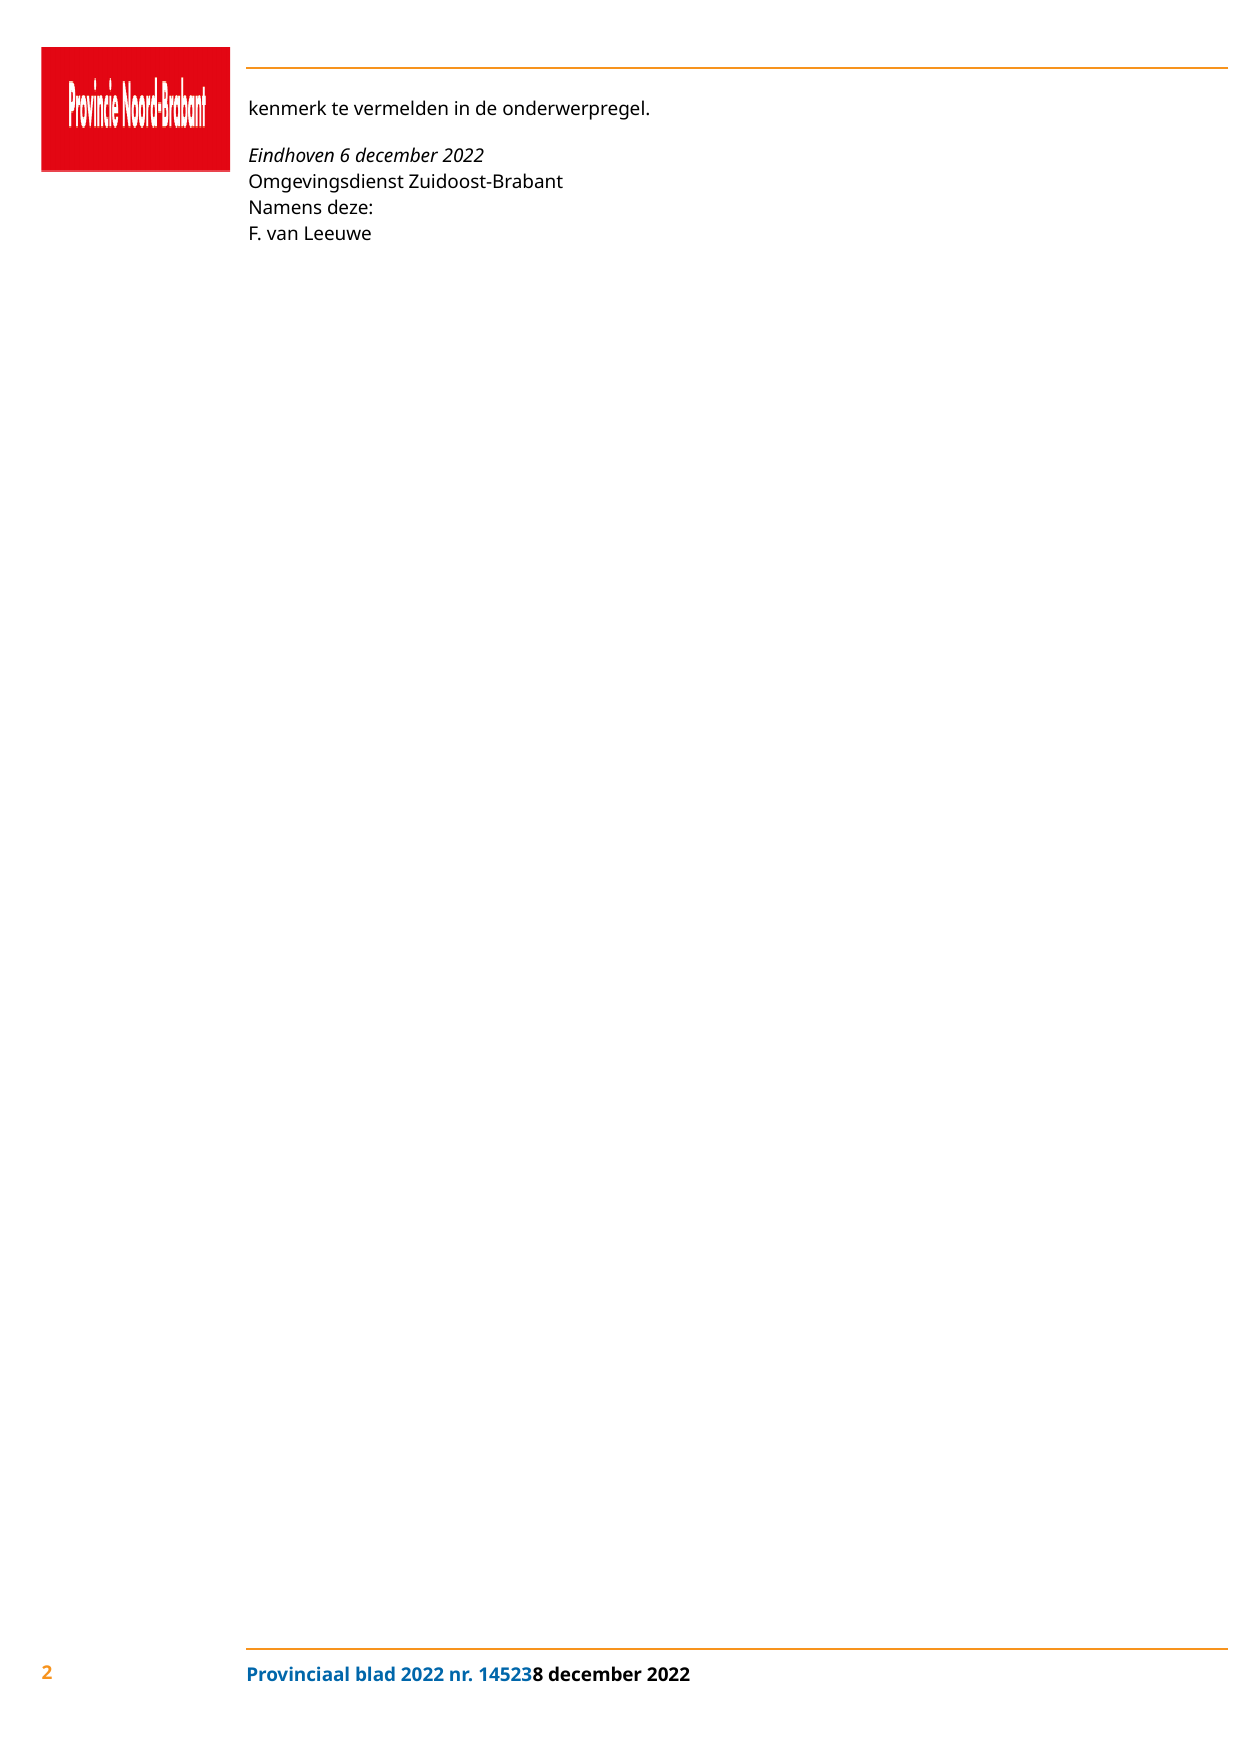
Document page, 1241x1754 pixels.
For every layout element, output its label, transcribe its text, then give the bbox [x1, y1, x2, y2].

text Omgevingsdienst Zuidoost-Brabant [248, 168, 1152, 194]
text F. van Leeuwe [248, 220, 1152, 246]
text Namens deze: [248, 194, 1152, 220]
text kenmerk te vermelden in de onderwerpregel. [248, 95, 1152, 121]
picture [41, 47, 231, 172]
text Eindhoven 6 december 2022 [248, 143, 1152, 168]
